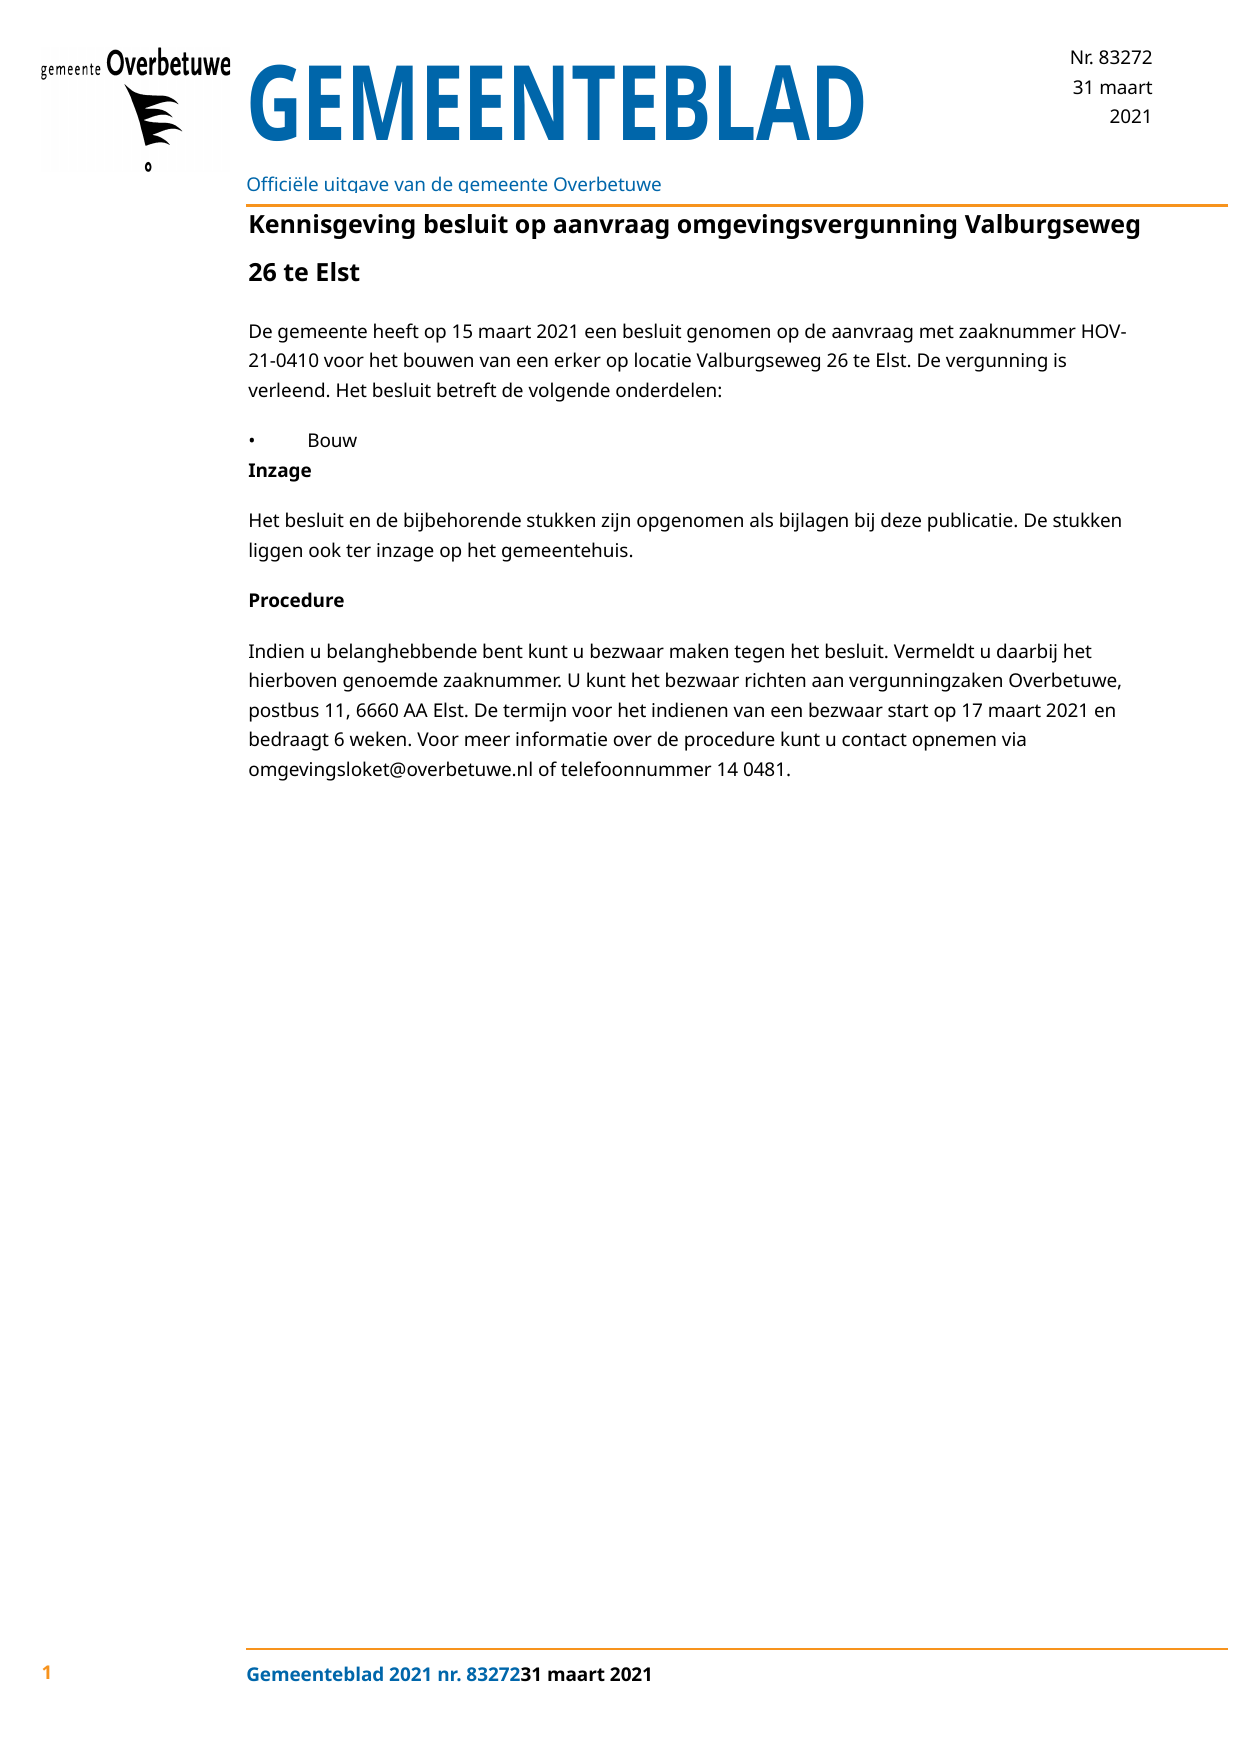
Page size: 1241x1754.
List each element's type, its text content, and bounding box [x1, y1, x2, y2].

text Indien u belanghebbende bent kunt u bezwaar maken tegen het besluit. Vermeldt u daarbij het hierboven genoemde zaaknummer. U kunt het bezwaar richten aan vergunningzaken Overbetuwe, postbus 11, 6660 AA Elst. De termijn voor het indienen van een bezwaar start op 17 maart 2021 en bedraagt 6 weken. Voor meer informatie over de procedure kunt u contact opnemen via omgevingsloket@overbetuwe.nl of telefoonnummer 14 0481. [248, 638, 1152, 782]
text Het besluit en de bijbehorende stukken zijn opgenomen als bijlagen bij deze publicatie. De stukken liggen ook ter inzage op het gemeentehuis. [248, 507, 1152, 563]
text Procedure [248, 587, 1152, 613]
picture [41, 47, 231, 172]
text Kennisgeving besluit op aanvraag omgevingsvergunning Valburgseweg 26 te Elst [248, 207, 1152, 288]
list Bouw [248, 427, 1152, 453]
text Inzage [248, 457, 1152, 483]
text De gemeente heeft op 15 maart 2021 een besluit genomen op de aanvraag met zaaknummer HOV-21-0410 voor het bouwen van een erker op locatie Valburgseweg 26 te Elst. De vergunning is verleend. Het besluit betreft de volgende onderdelen: [248, 318, 1152, 403]
